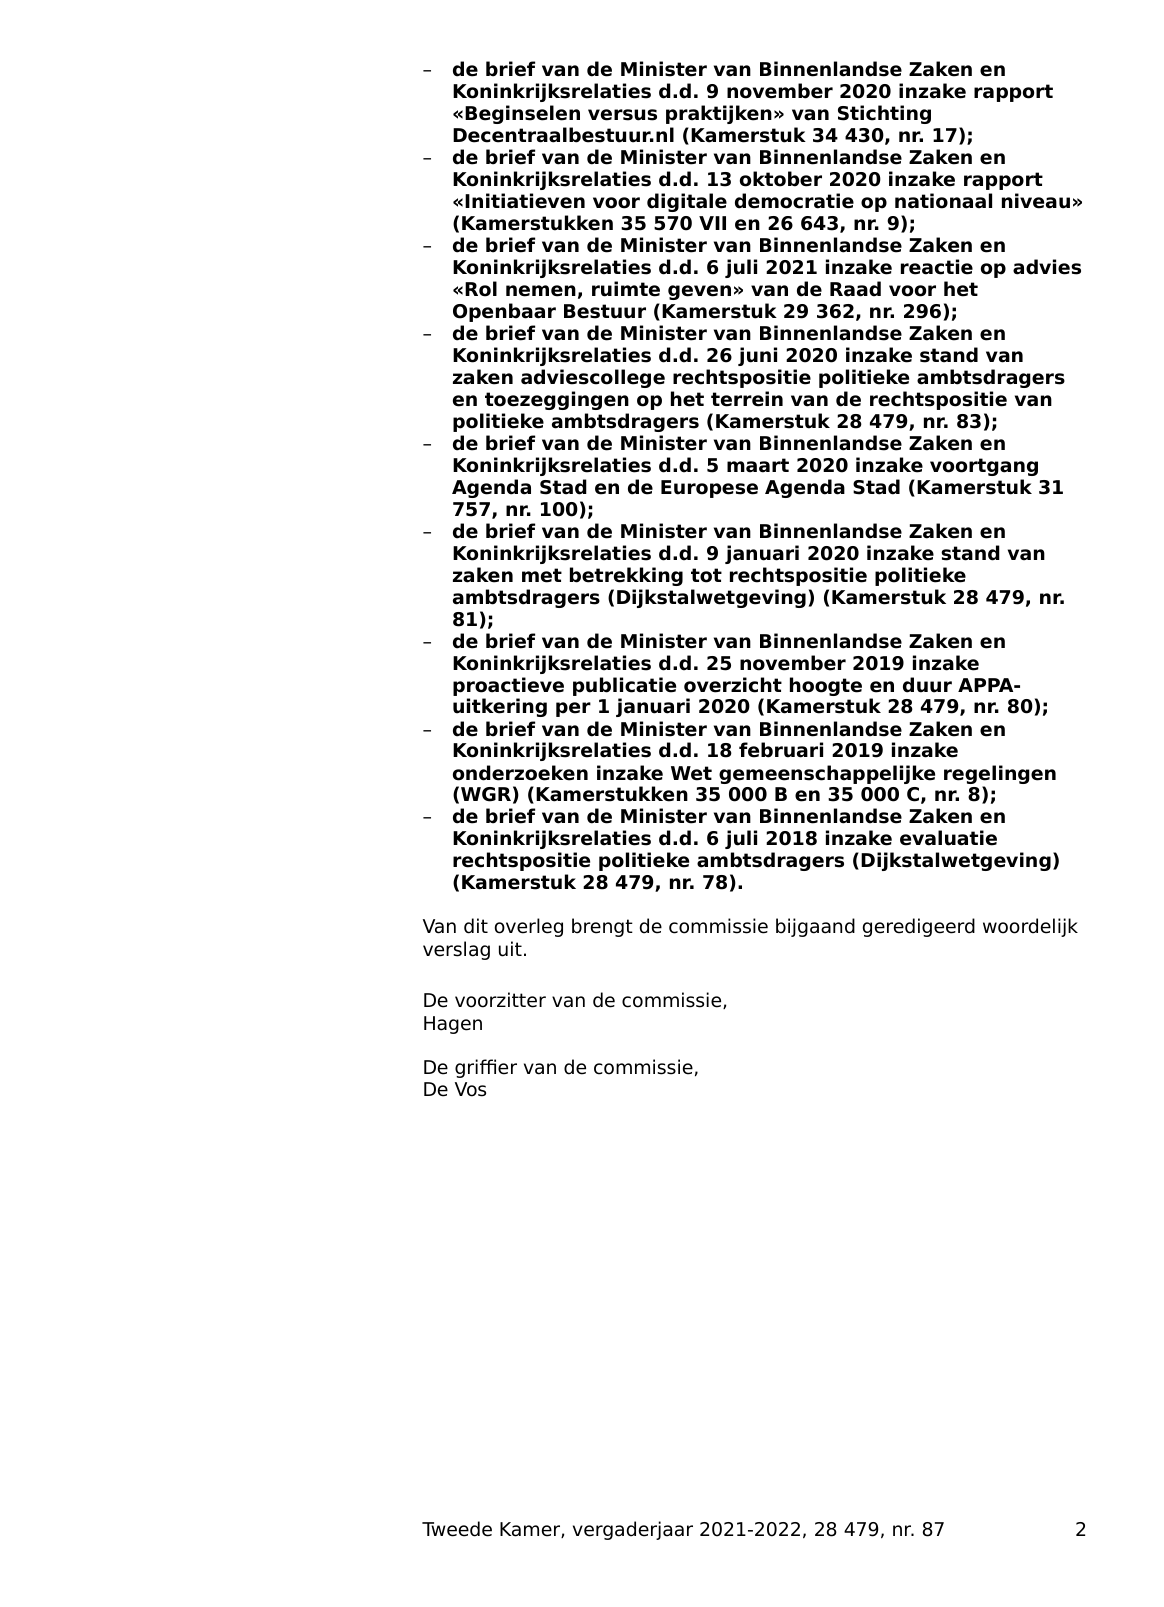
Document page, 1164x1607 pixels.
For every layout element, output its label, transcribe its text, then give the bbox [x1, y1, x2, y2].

text – de brief van de Minister van Binnenlandse Zaken en Koninkrijksrelaties d.d. 13 oktober 2020 inzake rapport «Initiatieven voor digitale democratie op nationaal niveau» (Kamerstukken 35 570 VII en 26 643, nr. 9); [422, 147, 1087, 235]
text De voorzitter van de commissie, Hagen [422, 990, 1087, 1034]
text Van dit overleg brengt de commissie bijgaand geredigeerd woordelijk verslag uit. [422, 916, 1087, 960]
text – de brief van de Minister van Binnenlandse Zaken en Koninkrijksrelaties d.d. 25 november 2019 inzake proactieve publicatie overzicht hoogte en duur APPA-uitkering per 1 januari 2020 (Kamerstuk 28 479, nr. 80); [422, 631, 1087, 718]
text – de brief van de Minister van Binnenlandse Zaken en Koninkrijksrelaties d.d. 6 juli 2021 inzake reactie op advies «Rol nemen, ruimte geven» van de Raad voor het Openbaar Bestuur (Kamerstuk 29 362, nr. 296); [422, 235, 1087, 323]
text – de brief van de Minister van Binnenlandse Zaken en Koninkrijksrelaties d.d. 5 maart 2020 inzake voortgang Agenda Stad en de Europese Agenda Stad (Kamerstuk 31 757, nr. 100); [422, 433, 1087, 521]
text – de brief van de Minister van Binnenlandse Zaken en Koninkrijksrelaties d.d. 9 november 2020 inzake rapport «Beginselen versus praktijken» van Stichting Decentraalbestuur.nl (Kamerstuk 34 430, nr. 17); [422, 59, 1087, 147]
text – de brief van de Minister van Binnenlandse Zaken en Koninkrijksrelaties d.d. 9 januari 2020 inzake stand van zaken met betrekking tot rechtspositie politieke ambtsdragers (Dijkstalwetgeving) (Kamerstuk 28 479, nr. 81); [422, 521, 1087, 631]
text – de brief van de Minister van Binnenlandse Zaken en Koninkrijksrelaties d.d. 6 juli 2018 inzake evaluatie rechtspositie politieke ambtsdragers (Dijkstalwetgeving) (Kamerstuk 28 479, nr. 78). [422, 806, 1087, 894]
text – de brief van de Minister van Binnenlandse Zaken en Koninkrijksrelaties d.d. 26 juni 2020 inzake stand van zaken adviescollege rechtspositie politieke ambtsdragers en toezeggingen op het terrein van de rechtspositie van politieke ambtsdragers (Kamerstuk 28 479, nr. 83); [422, 323, 1087, 433]
text De griffier van de commissie, De Vos [422, 1057, 1087, 1101]
text – de brief van de Minister van Binnenlandse Zaken en Koninkrijksrelaties d.d. 18 februari 2019 inzake onderzoeken inzake Wet gemeenschappelijke regelingen (WGR) (Kamerstukken 35 000 B en 35 000 C, nr. 8); [422, 718, 1087, 806]
